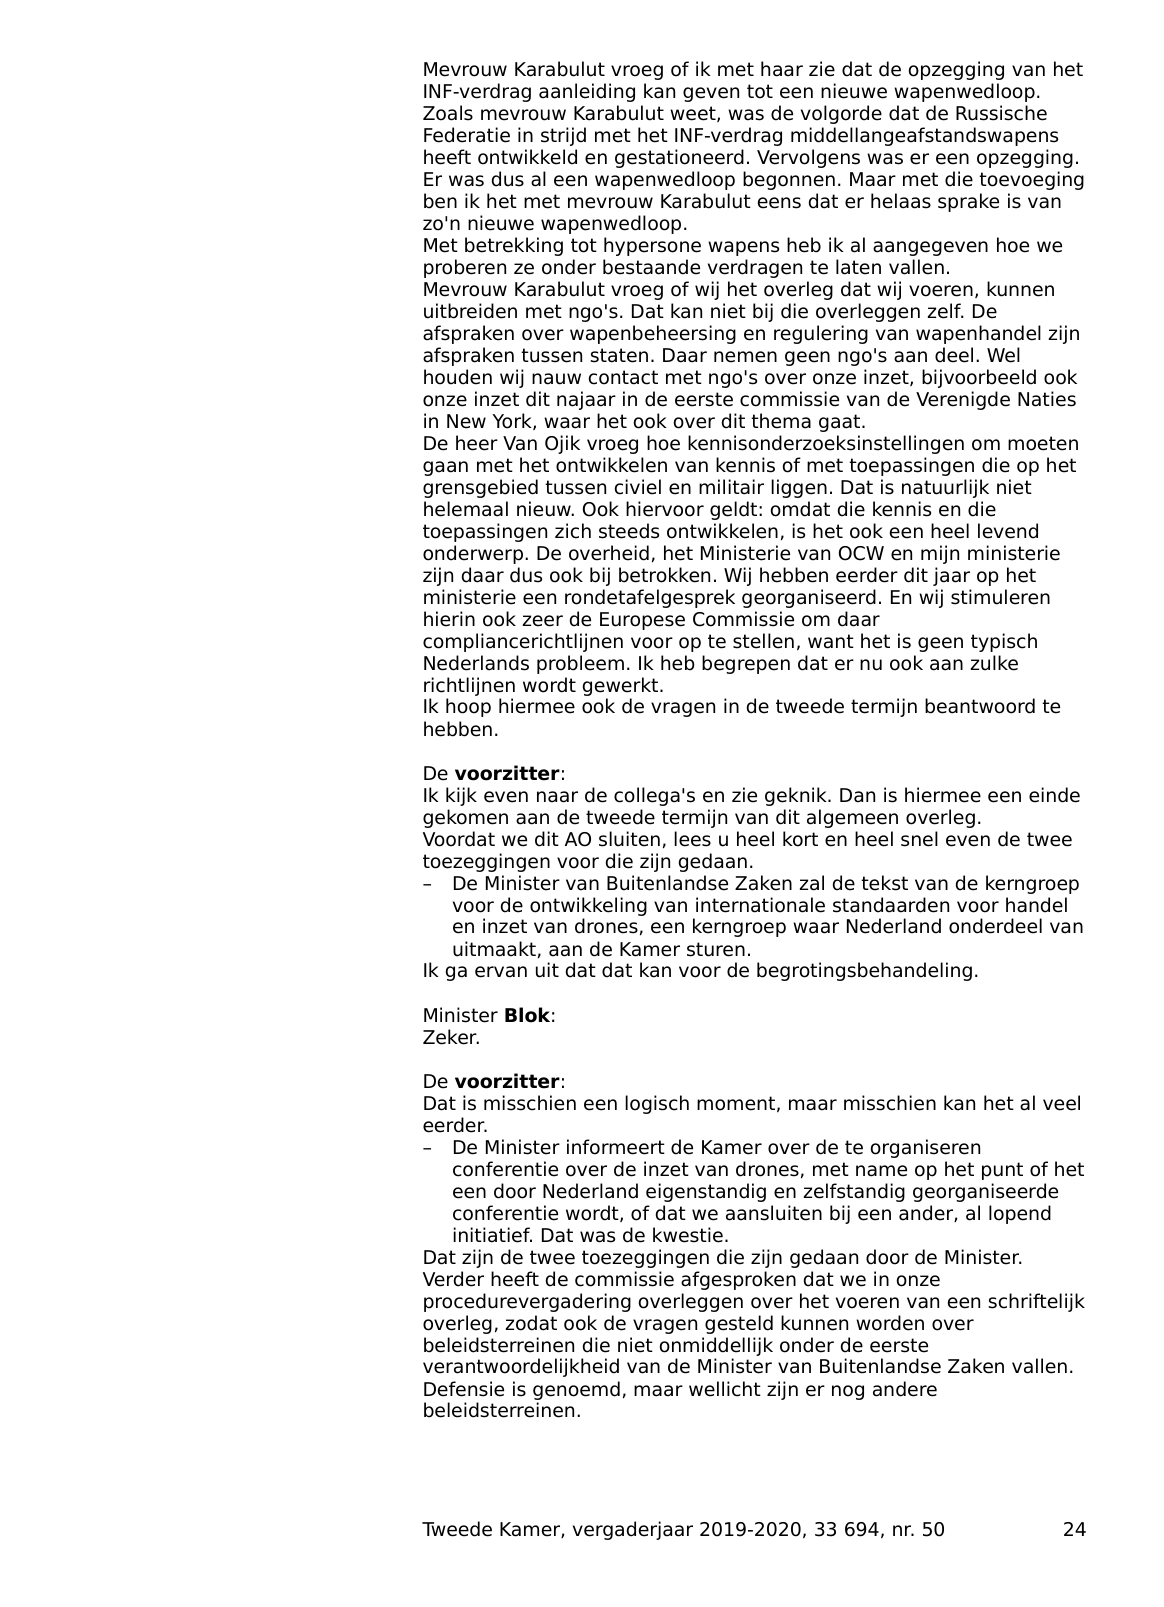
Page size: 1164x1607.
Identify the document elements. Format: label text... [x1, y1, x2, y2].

text De voorzitter: [422, 763, 1087, 784]
text Ik ga ervan uit dat dat kan voor de begrotingsbehandeling. [422, 960, 1087, 982]
text Zeker. [422, 1027, 1087, 1048]
text Voordat we dit AO sluiten, lees u heel kort en heel snel even de twee toezeggingen voor die zijn gedaan. [422, 828, 1087, 872]
text Ik kijk even naar de collega's en zie geknik. Dan is hiermee een einde gekomen aan de tweede termijn van dit algemeen overleg. [422, 784, 1087, 828]
text Dat zijn de twee toezeggingen die zijn gedaan door de Minister. Verder heeft de commissie afgesproken dat we in onze procedurevergadering overleggen over het voeren van een schriftelijk overleg, zodat ook de vragen gesteld kunnen worden over beleidsterreinen die niet onmiddellijk onder de eerste verantwoordelijkheid van de Minister van Buitenlandse Zaken vallen. Defensie is genoemd, maar wellicht zijn er nog andere beleidsterreinen. [422, 1247, 1087, 1422]
text Dat is misschien een logisch moment, maar misschien kan het al veel eerder. [422, 1093, 1087, 1137]
text Mevrouw Karabulut vroeg of wij het overleg dat wij voeren, kunnen uitbreiden met ngo's. Dat kan niet bij die overleggen zelf. De afspraken over wapenbeheersing en regulering van wapenhandel zijn afspraken tussen staten. Daar nemen geen ngo's aan deel. Wel houden wij nauw contact met ngo's over onze inzet, bijvoorbeeld ook onze inzet dit najaar in de eerste commissie van de Verenigde Naties in New York, waar het ook over dit thema gaat. [422, 279, 1087, 433]
text – De Minister van Buitenlandse Zaken zal de tekst van de kerngroep voor de ontwikkeling van internationale standaarden voor handel en inzet van drones, een kerngroep waar Nederland onderdeel van uitmaakt, aan de Kamer sturen. [422, 872, 1087, 960]
text Met betrekking tot hypersone wapens heb ik al aangegeven hoe we proberen ze onder bestaande verdragen te laten vallen. [422, 235, 1087, 279]
text Mevrouw Karabulut vroeg of ik met haar zie dat de opzegging van het INF-verdrag aanleiding kan geven tot een nieuwe wapenwedloop. Zoals mevrouw Karabulut weet, was de volgorde dat de Russische Federatie in strijd met het INF-verdrag middellangeafstandswapens heeft ontwikkeld en gestationeerd. Vervolgens was er een opzegging. Er was dus al een wapenwedloop begonnen. Maar met die toevoeging ben ik het met mevrouw Karabulut eens dat er helaas sprake is van zo'n nieuwe wapenwedloop. [422, 59, 1087, 235]
text Minister Blok: [422, 1004, 1087, 1027]
text Ik hoop hiermee ook de vragen in de tweede termijn beantwoord te hebben. [422, 696, 1087, 740]
text De heer Van Ojik vroeg hoe kennisonderzoeksinstellingen om moeten gaan met het ontwikkelen van kennis of met toepassingen die op het grensgebied tussen civiel en militair liggen. Dat is natuurlijk niet helemaal nieuw. Ook hiervoor geldt: omdat die kennis en die toepassingen zich steeds ontwikkelen, is het ook een heel levend onderwerp. De overheid, het Ministerie van OCW en mijn ministerie zijn daar dus ook bij betrokken. Wij hebben eerder dit jaar op het ministerie een rondetafelgesprek georganiseerd. En wij stimuleren hierin ook zeer de Europese Commissie om daar compliancerichtlijnen voor op te stellen, want het is geen typisch Nederlands probleem. Ik heb begrepen dat er nu ook aan zulke richtlijnen wordt gewerkt. [422, 433, 1087, 696]
text De voorzitter: [422, 1071, 1087, 1093]
text – De Minister informeert de Kamer over de te organiseren conferentie over de inzet van drones, met name op het punt of het een door Nederland eigenstandig en zelfstandig georganiseerde conferentie wordt, of dat we aansluiten bij een ander, al lopend initiatief. Dat was de kwestie. [422, 1137, 1087, 1247]
